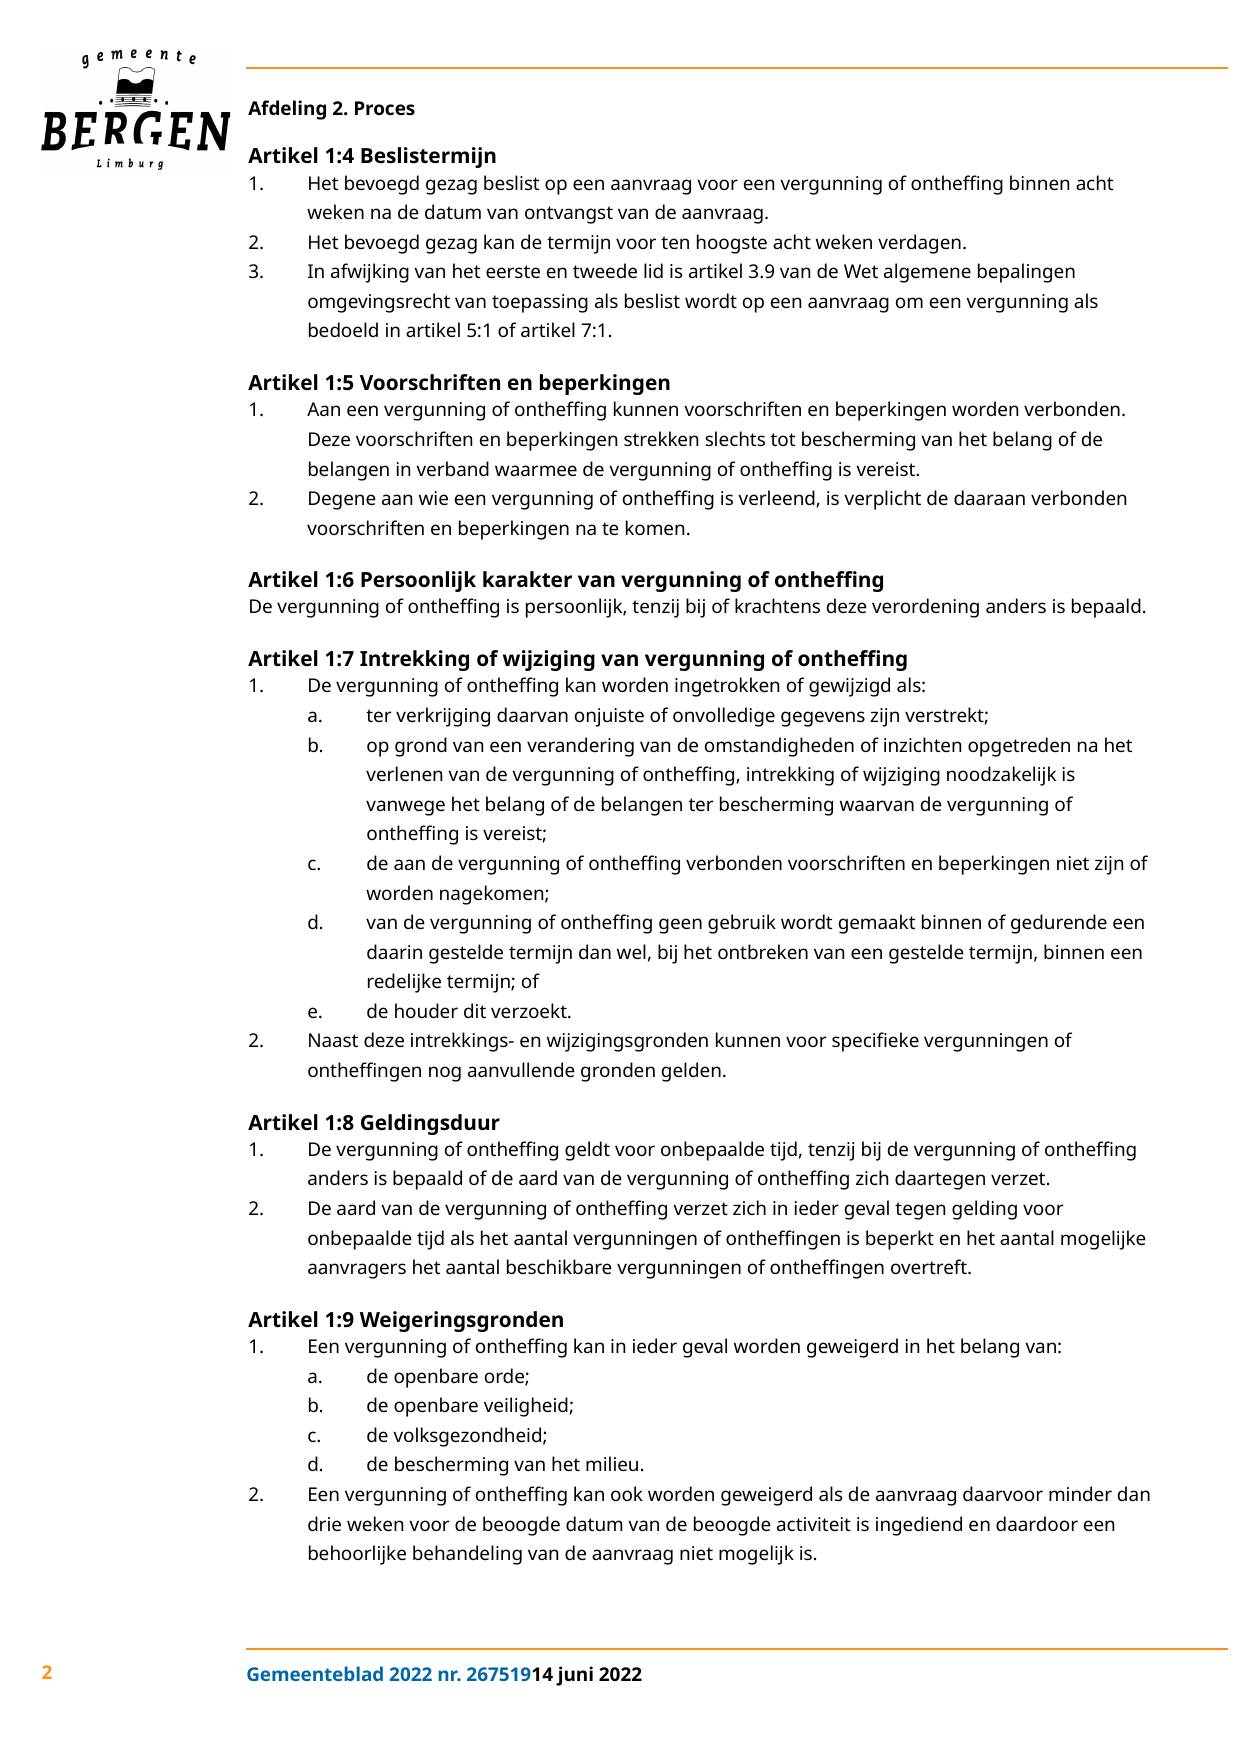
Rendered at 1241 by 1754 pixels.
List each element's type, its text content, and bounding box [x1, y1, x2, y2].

list In afwijking van het eerste en tweede lid is artikel 3.9 van de Wet algemene bepalingen omgevingsrecht van toepassing als beslist wordt op een aanvraag om een vergunning als bedoeld in artikel 5:1 of artikel 7:1. [248, 258, 1152, 343]
list Het bevoegd gezag beslist op een aanvraag voor een vergunning of ontheffing binnen acht weken na de datum van ontvangst van de aanvraag. [248, 170, 1152, 225]
list Het bevoegd gezag kan de termijn voor ten hoogste acht weken verdagen. [248, 229, 1152, 255]
text Artikel 1:9 Weigeringsgronden [248, 1305, 1152, 1333]
text Afdeling 2. Proces [248, 95, 1152, 121]
list de openbare orde; [307, 1363, 1152, 1388]
list de volksgezondheid; [307, 1422, 1152, 1448]
list Degene aan wie een vergunning of ontheffing is verleend, is verplicht de daaraan verbonden voorschriften en beperkingen na te komen. [248, 485, 1152, 541]
list De vergunning of ontheffing kan worden ingetrokken of gewijzigd als: [248, 673, 1152, 698]
list van de vergunning of ontheffing geen gebruik wordt gemaakt binnen of gedurende een daarin gestelde termijn dan wel, bij het ontbreken van een gestelde termijn, binnen een redelijke termijn; of [307, 909, 1152, 994]
text Artikel 1:8 Geldingsduur [248, 1108, 1152, 1136]
list Een vergunning of ontheffing kan in ieder geval worden geweigerd in het belang van: [248, 1333, 1152, 1359]
list De vergunning of ontheffing geldt voor onbepaalde tijd, tenzij bij de vergunning of ontheffing anders is bepaald of de aard van de vergunning of ontheffing zich daartegen verzet. [248, 1136, 1152, 1191]
list op grond van een verandering van de omstandigheden of inzichten opgetreden na het verlenen van de vergunning of ontheffing, intrekking of wijziging noodzakelijk is vanwege het belang of de belangen ter bescherming waarvan de vergunning of ontheffing is vereist; [307, 732, 1152, 846]
text Artikel 1:5 Voorschriften en beperkingen [248, 368, 1152, 397]
text Artikel 1:6 Persoonlijk karakter van vergunning of ontheffing [248, 565, 1152, 594]
text Artikel 1:4 Beslistermijn [248, 141, 1152, 170]
picture [41, 47, 231, 172]
list Een vergunning of ontheffing kan ook worden geweigerd als de aanvraag daarvoor minder dan drie weken voor de beoogde datum van de beoogde activiteit is ingediend en daardoor een behoorlijke behandeling van de aanvraag niet mogelijk is. [248, 1481, 1152, 1566]
list de bescherming van het milieu. [307, 1452, 1152, 1477]
text Artikel 1:7 Intrekking of wijziging van vergunning of ontheffing [248, 644, 1152, 673]
text De vergunning of ontheffing is persoonlijk, tenzij bij of krachtens deze verordening anders is bepaald. [248, 594, 1152, 619]
list Aan een vergunning of ontheffing kunnen voorschriften en beperkingen worden verbonden. Deze voorschriften en beperkingen strekken slechts tot bescherming van het belang of de belangen in verband waarmee de vergunning of ontheffing is vereist. [248, 397, 1152, 481]
list Naast deze intrekkings- en wijzigingsgronden kunnen voor specifieke vergunningen of ontheffingen nog aanvullende gronden gelden. [248, 1028, 1152, 1083]
list de aan de vergunning of ontheffing verbonden voorschriften en beperkingen niet zijn of worden nagekomen; [307, 850, 1152, 905]
list De aard van de vergunning of ontheffing verzet zich in ieder geval tegen gelding voor onbepaalde tijd als het aantal vergunningen of ontheffingen is beperkt en het aantal mogelijke aanvragers het aantal beschikbare vergunningen of ontheffingen overtreft. [248, 1195, 1152, 1280]
list de houder dit verzoekt. [307, 998, 1152, 1024]
list ter verkrijging daarvan onjuiste of onvolledige gegevens zijn verstrekt; [307, 702, 1152, 728]
list de openbare veiligheid; [307, 1392, 1152, 1418]
